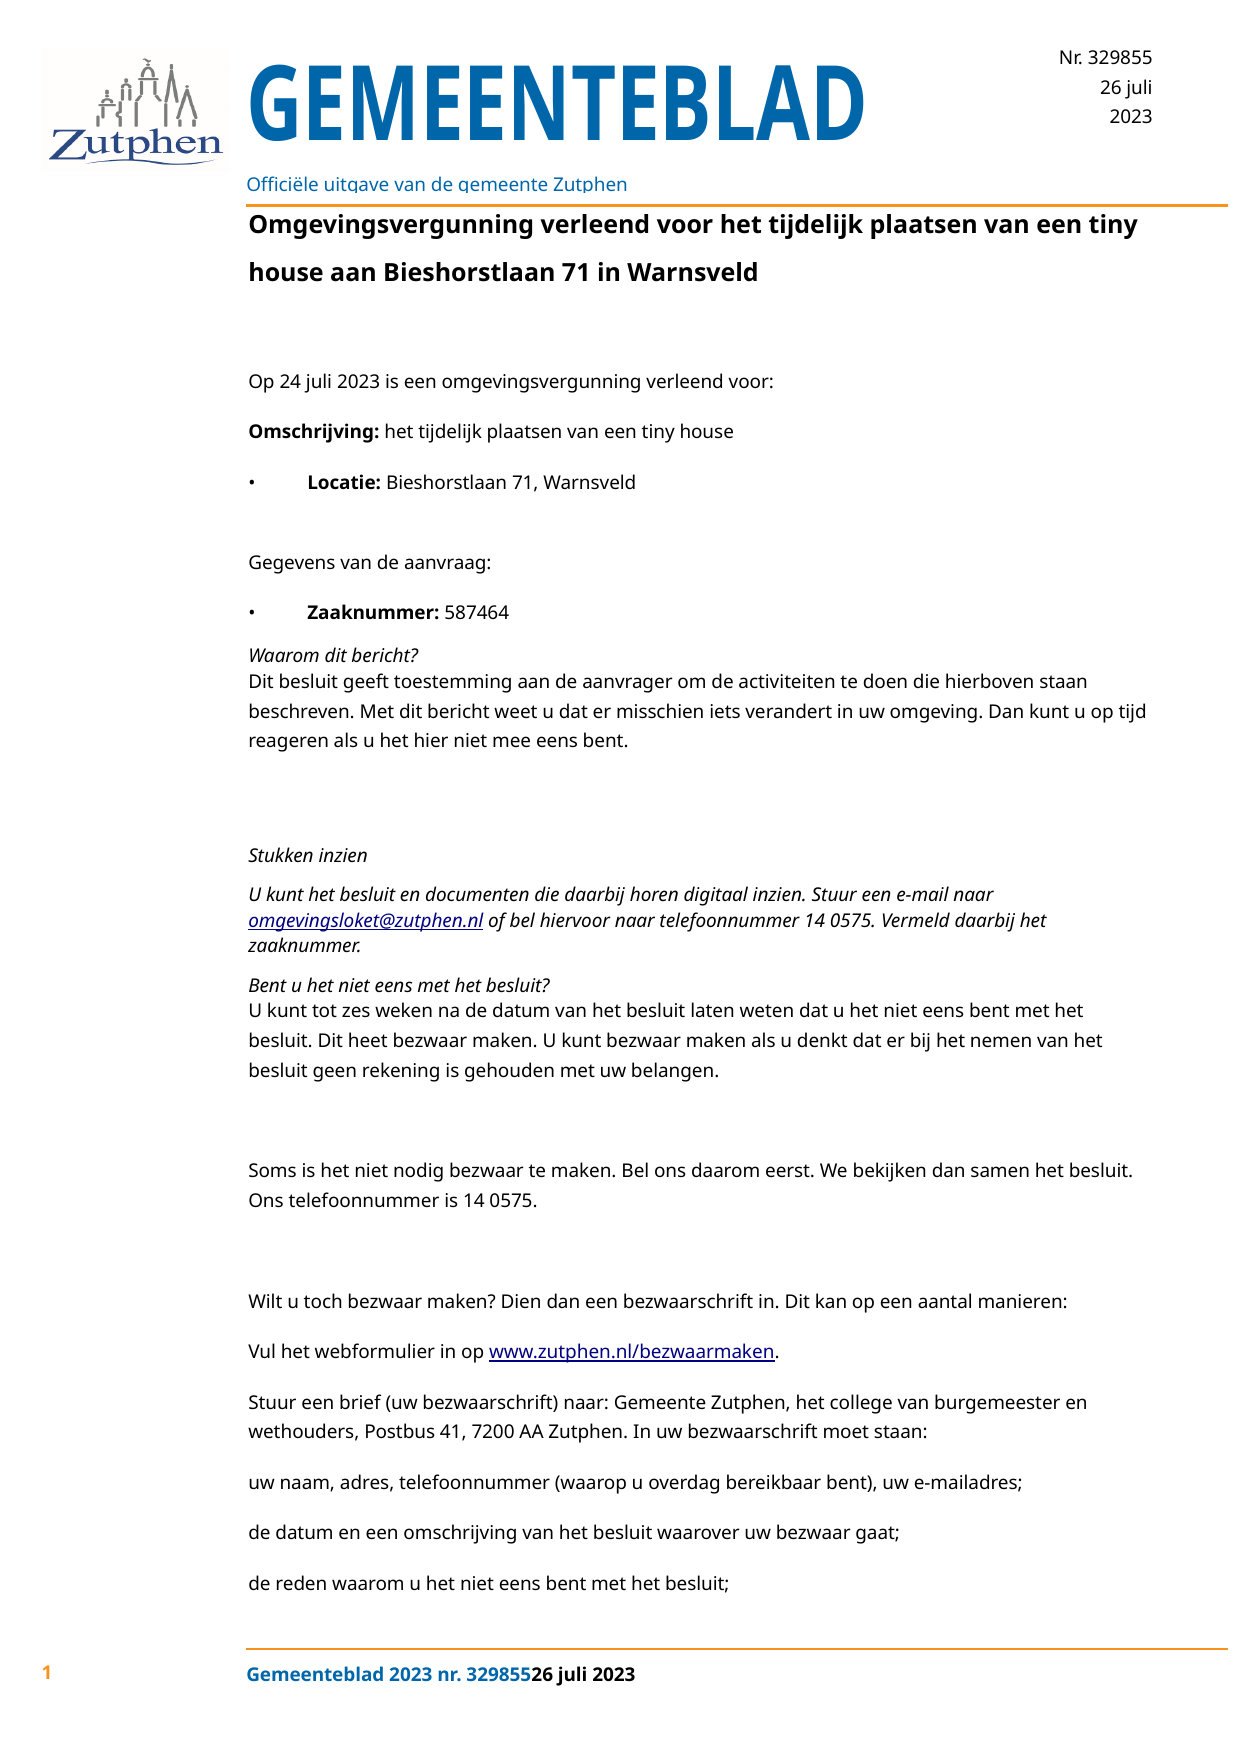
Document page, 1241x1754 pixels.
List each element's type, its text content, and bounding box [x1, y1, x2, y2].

text Bent u het niet eens met het besluit? [248, 972, 1152, 998]
text Gegevens van de aanvraag: [248, 549, 1152, 575]
list Locatie: Bieshorstlaan 71, Warnsveld [248, 469, 1152, 495]
text Wilt u toch bezwaar maken? Dien dan een bezwaarschrift in. Dit kan op een aantal manieren: [248, 1288, 1152, 1314]
text U kunt het besluit en documenten die daarbij horen digitaal inzien. Stuur een e-mail naar omgevingsloket@zutphen.nl of bel hiervoor naar telefoonnummer 14 0575. Vermeld daarbij het zaaknummer. [248, 881, 1152, 958]
text Vul het webformulier in op www.zutphen.nl/bezwaarmaken. [248, 1338, 1152, 1364]
text U kunt tot zes weken na de datum van het besluit laten weten dat u het niet eens bent met het besluit. Dit heet bezwaar maken. U kunt bezwaar maken als u denkt dat er bij het nemen van het besluit geen rekening is gehouden met uw belangen. [248, 998, 1152, 1083]
text de datum en een omschrijving van het besluit waarover uw bezwaar gaat; [248, 1519, 1152, 1545]
list Zaaknummer: 587464 [248, 599, 1152, 625]
text Dit besluit geeft toestemming aan de aanvrager om de activiteiten te doen die hierboven staan beschreven. Met dit bericht weet u dat er misschien iets verandert in uw omgeving. Dan kunt u op tijd reageren als u het hier niet mee eens bent. [248, 668, 1152, 753]
text Stukken inzien [248, 842, 1152, 868]
text de reden waarom u het niet eens bent met het besluit; [248, 1570, 1152, 1596]
text Waarom dit bericht? [248, 643, 1152, 668]
picture [41, 47, 231, 172]
text Stuur een brief (uw bezwaarschrift) naar: Gemeente Zutphen, het college van burgemeester en wethouders, Postbus 41, 7200 AA Zutphen. In uw bezwaarschrift moet staan: [248, 1389, 1152, 1444]
text Soms is het niet nodig bezwaar te maken. Bel ons daarom eerst. We bekijken dan samen het besluit. Ons telefoonnummer is 14 0575. [248, 1158, 1152, 1213]
text Omgevingsvergunning verleend voor het tijdelijk plaatsen van een tiny house aan Bieshorstlaan 71 in Warnsveld [248, 207, 1152, 288]
text Op 24 juli 2023 is een omgevingsvergunning verleend voor: [248, 368, 1152, 394]
text uw naam, adres, telefoonnummer (waarop u overdag bereikbaar bent), uw e-mailadres; [248, 1469, 1152, 1495]
text Omschrijving: het tijdelijk plaatsen van een tiny house [248, 419, 1152, 444]
